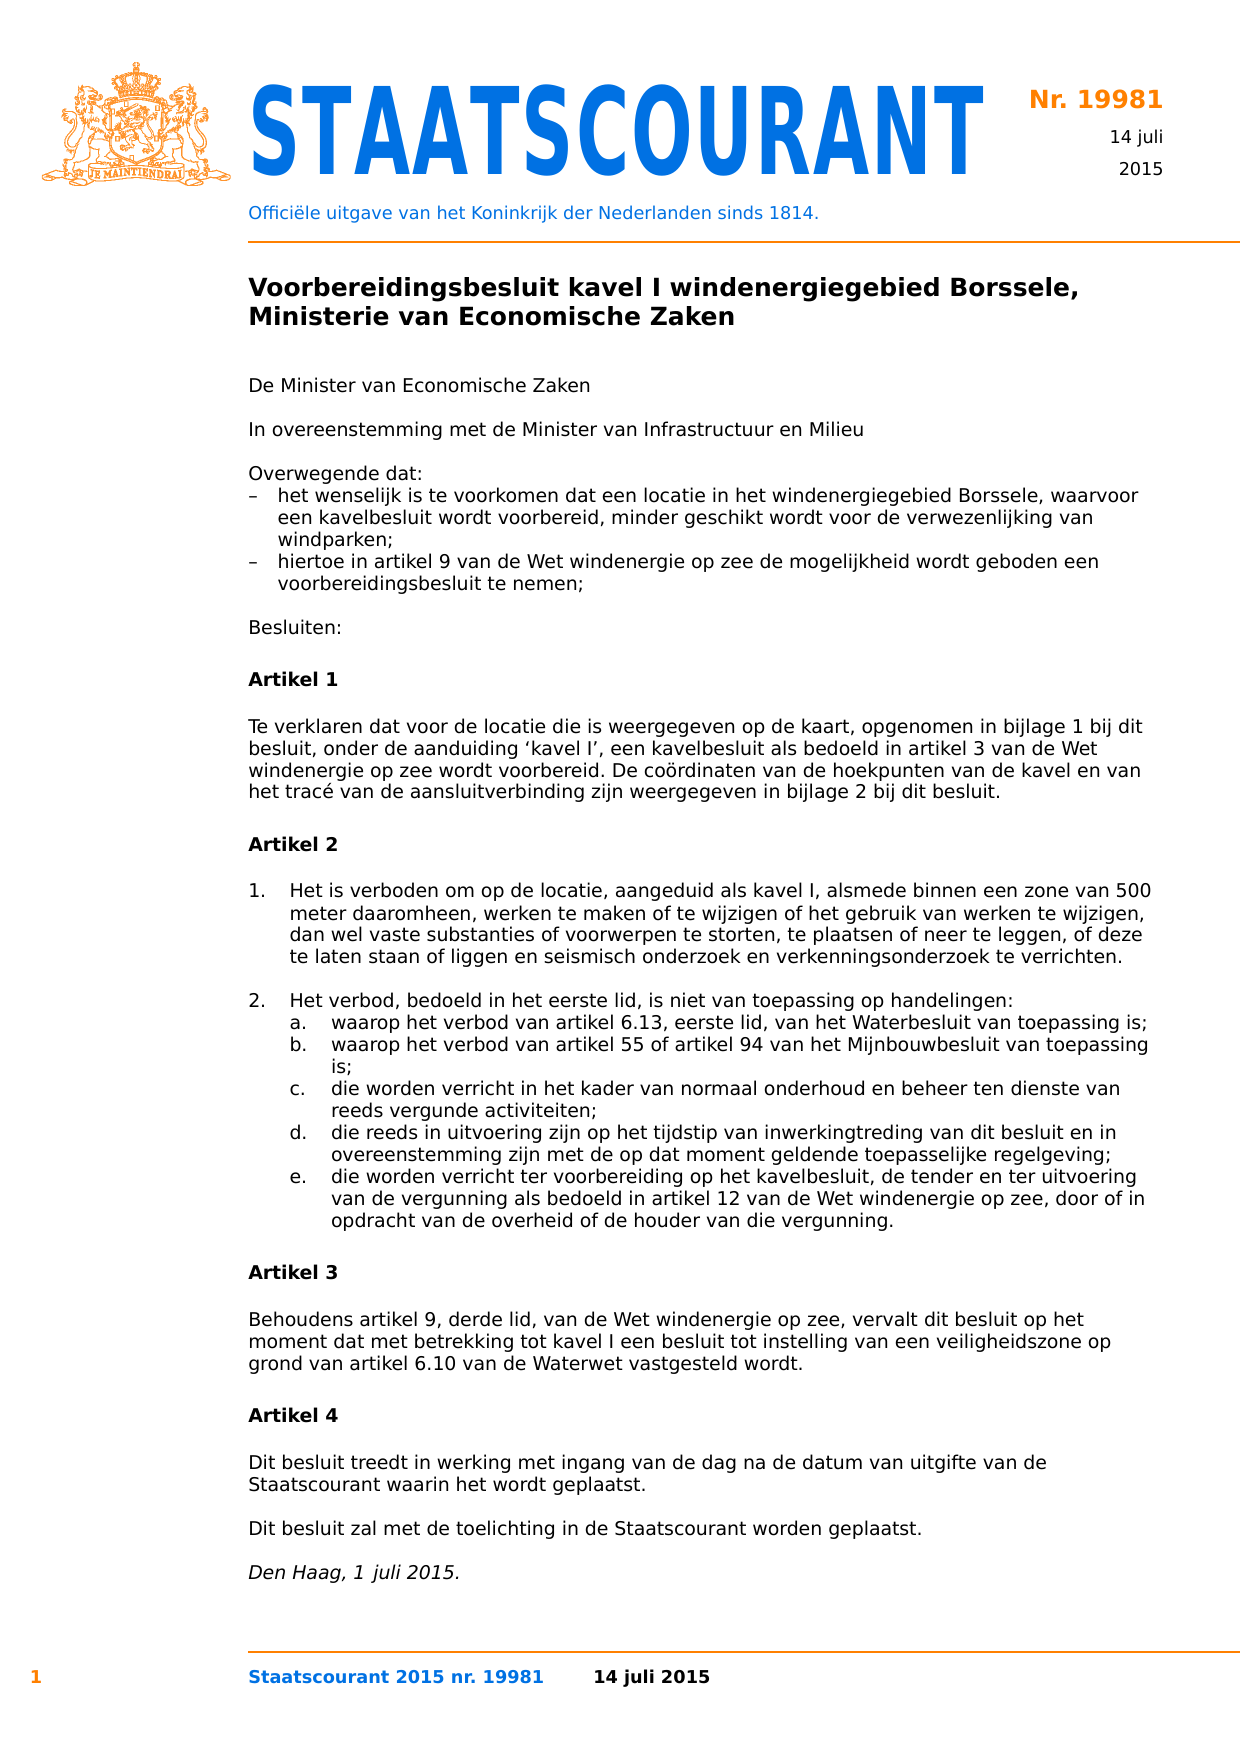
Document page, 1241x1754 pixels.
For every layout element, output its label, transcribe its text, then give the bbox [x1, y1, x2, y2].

text Overwegende dat: [248, 463, 1163, 485]
subtitle Voorbereidingsbesluit kavel I windenergiegebied Borssele, Ministerie van Economische Zaken [248, 273, 1163, 331]
text c. die worden verricht in het kader van normaal onderhoud en beheer ten dienste van reeds vergunde activiteiten; [289, 1078, 1163, 1122]
text – het wenselijk is te voorkomen dat een locatie in het windenergiegebied Borssele, waarvoor een kavelbesluit wordt voorbereid, minder geschikt wordt voor de verwezenlijking van windparken; [248, 485, 1163, 551]
text In overeenstemming met de Minister van Infrastructuur en Milieu [248, 419, 1163, 441]
text Den Haag, 1 juli 2015. [248, 1562, 1163, 1583]
text 2. Het verbod, bedoeld in het eerste lid, is niet van toepassing op handelingen: [248, 990, 1163, 1012]
table_header [25, 62, 248, 241]
table_header STAATSCOURANT [248, 62, 998, 203]
table_cell Officiële uitgave van het Koninkrijk der Nederlanden sinds 1814. [248, 203, 1240, 241]
table_cell 2015 [998, 153, 1240, 203]
text Besluiten: [248, 617, 1163, 638]
text Behoudens artikel 9, derde lid, van de Wet windenergie op zee, vervalt dit besluit op het moment dat met betrekking tot kavel I een besluit tot instelling van een veiligheidszone op grond van artikel 6.10 van de Waterwet vastgesteld wordt. [248, 1309, 1163, 1375]
subtitle Artikel 4 [248, 1405, 1163, 1427]
table_header Nr. 19981 [998, 62, 1240, 121]
picture [41, 62, 231, 186]
text Te verklaren dat voor de locatie die is weergegeven op de kaart, opgenomen in bijlage 1 bij dit besluit, onder de aanduiding ‘kavel I’, een kavelbesluit als bedoeld in artikel 3 van de Wet windenergie op zee wordt voorbereid. De coördinaten van de hoekpunten van de kavel en van het tracé van de aansluitverbinding zijn weergegeven in bijlage 2 bij dit besluit. [248, 716, 1163, 803]
text d. die reeds in uitvoering zijn op het tijdstip van inwerkingtreding van dit besluit en in overeenstemming zijn met de op dat moment geldende toepasselijke regelgeving; [289, 1122, 1163, 1166]
text a. waarop het verbod van artikel 6.13, eerste lid, van het Waterbesluit van toepassing is; [289, 1012, 1163, 1034]
text b. waarop het verbod van artikel 55 of artikel 94 van het Mijnbouwbesluit van toepassing is; [289, 1034, 1163, 1078]
table_cell 14 juli [998, 121, 1240, 153]
text e. die worden verricht ter voorbereiding op het kavelbesluit, de tender en ter uitvoering van de vergunning als bedoeld in artikel 12 van de Wet windenergie op zee, door of in opdracht van de overheid of de houder van die vergunning. [289, 1166, 1163, 1232]
text Dit besluit treedt in werking met ingang van de dag na de datum van uitgifte van de Staatscourant waarin het wordt geplaatst. [248, 1452, 1163, 1496]
subtitle Artikel 2 [248, 833, 1163, 855]
text 1. Het is verboden om op de locatie, aangeduid als kavel I, alsmede binnen een zone van 500 meter daaromheen, werken te maken of te wijzigen of het gebruik van werken te wijzigen, dan wel vaste substanties of voorwerpen te storten, te plaatsen of neer te leggen, of deze te laten staan of liggen en seismisch onderzoek en verkenningsonderzoek te verrichten. [248, 880, 1163, 968]
text Dit besluit zal met de toelichting in de Staatscourant worden geplaatst. [248, 1518, 1163, 1540]
subtitle Artikel 3 [248, 1262, 1163, 1284]
text De Minister van Economische Zaken [248, 375, 1163, 397]
text – hiertoe in artikel 9 van de Wet windenergie op zee de mogelijkheid wordt geboden een voorbereidingsbesluit te nemen; [248, 551, 1163, 595]
subtitle Artikel 1 [248, 668, 1163, 691]
